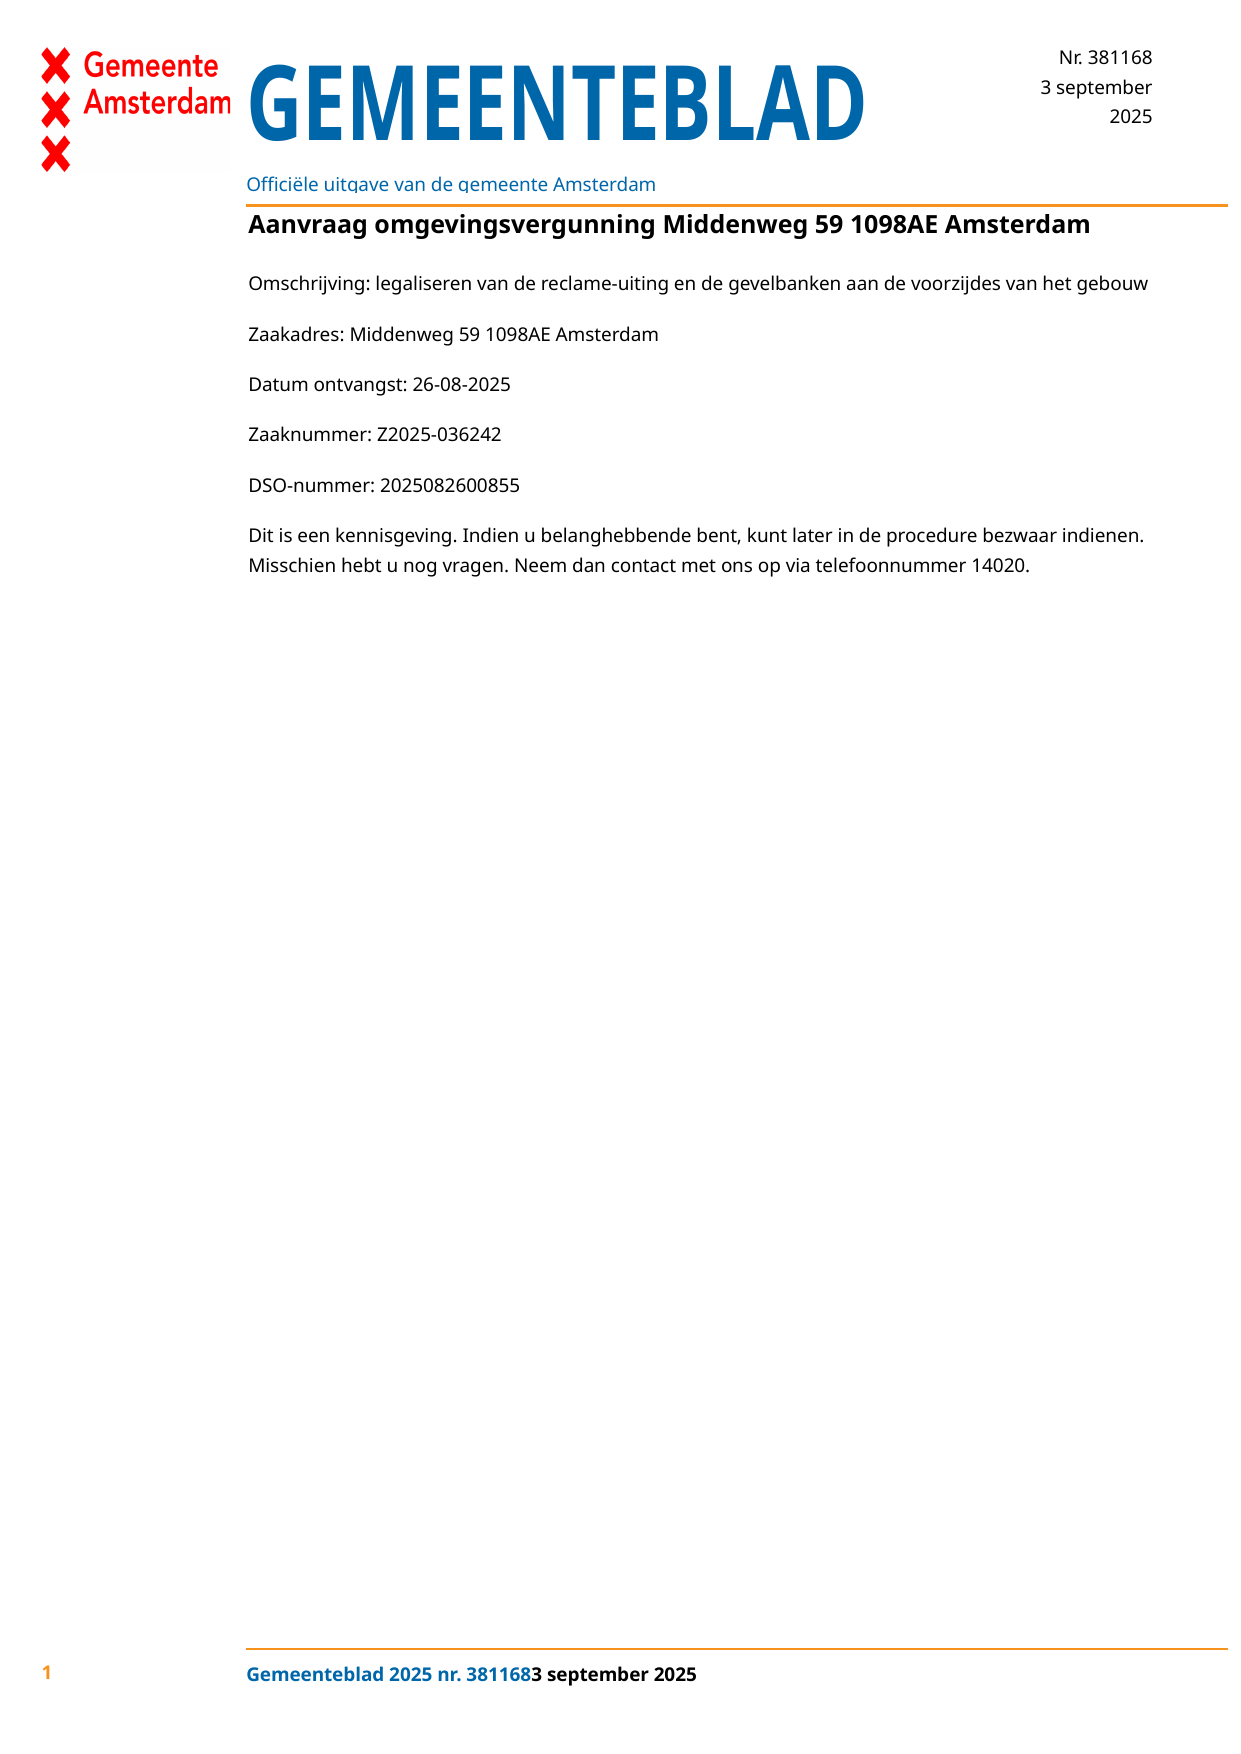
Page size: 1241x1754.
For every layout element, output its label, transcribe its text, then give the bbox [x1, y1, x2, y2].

text Aanvraag omgevingsvergunning Middenweg 59 1098AE Amsterdam [248, 207, 1152, 241]
text Datum ontvangst: 26-08-2025 [248, 371, 1152, 397]
text Zaaknummer: Z2025-036242 [248, 422, 1152, 447]
text DSO-nummer: 2025082600855 [248, 472, 1152, 498]
picture [41, 47, 231, 172]
text Omschrijving: legaliseren van de reclame-uiting en de gevelbanken aan de voorzijdes van het gebouw [248, 270, 1152, 296]
text Dit is een kennisgeving. Indien u belanghebbende bent, kunt later in de procedure bezwaar indienen. Misschien hebt u nog vragen. Neem dan contact met ons op via telefoonnummer 14020. [248, 522, 1152, 578]
text Zaakadres: Middenweg 59 1098AE Amsterdam [248, 321, 1152, 346]
